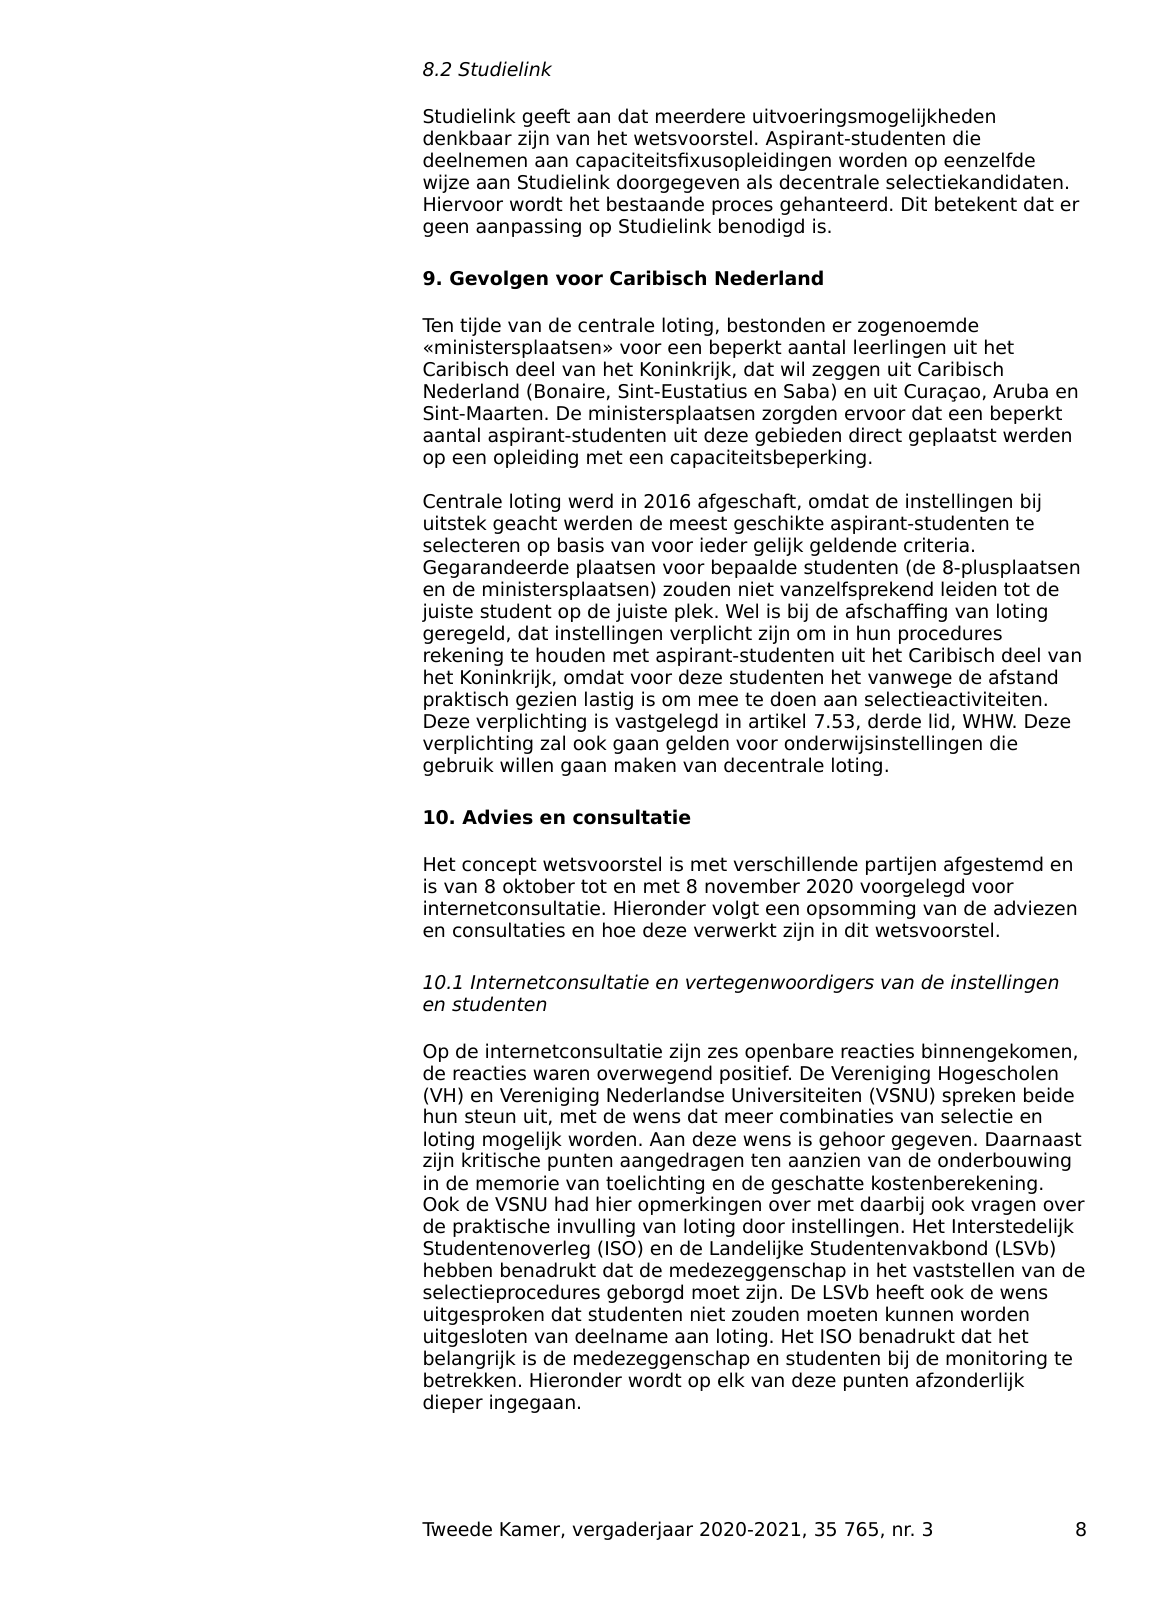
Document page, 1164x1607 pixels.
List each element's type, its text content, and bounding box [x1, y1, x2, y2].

text Studielink geeft aan dat meerdere uitvoeringsmogelijkheden denkbaar zijn van het wetsvoorstel. Aspirant-studenten die deelnemen aan capaciteitsfixusopleidingen worden op eenzelfde wijze aan Studielink doorgegeven als decentrale selectiekandidaten. Hiervoor wordt het bestaande proces gehanteerd. Dit betekent dat er geen aanpassing op Studielink benodigd is. [422, 106, 1087, 238]
subtitle 10.1 Internetconsultatie en vertegenwoordigers van de instellingen en studenten [422, 972, 1087, 1016]
text Het concept wetsvoorstel is met verschillende partijen afgestemd en is van 8 oktober tot en met 8 november 2020 voorgelegd voor internetconsultatie. Hieronder volgt een opsomming van de adviezen en consultaties en hoe deze verwerkt zijn in dit wetsvoorstel. [422, 854, 1087, 942]
text Ten tijde van de centrale loting, bestonden er zogenoemde «ministersplaatsen» voor een beperkt aantal leerlingen uit het Caribisch deel van het Koninkrijk, dat wil zeggen uit Caribisch Nederland (Bonaire, Sint-Eustatius en Saba) en uit Curaçao, Aruba en Sint-Maarten. De ministersplaatsen zorgden ervoor dat een beperkt aantal aspirant-studenten uit deze gebieden direct geplaatst werden op een opleiding met een capaciteitsbeperking. [422, 315, 1087, 469]
subtitle 9. Gevolgen voor Caribisch Nederland [422, 268, 1087, 290]
subtitle 8.2 Studielink [422, 59, 1087, 81]
text Centrale loting werd in 2016 afgeschaft, omdat de instellingen bij uitstek geacht werden de meest geschikte aspirant-studenten te selecteren op basis van voor ieder gelijk geldende criteria. Gegarandeerde plaatsen voor bepaalde studenten (de 8-plusplaatsen en de ministersplaatsen) zouden niet vanzelfsprekend leiden tot de juiste student op de juiste plek. Wel is bij de afschaffing van loting geregeld, dat instellingen verplicht zijn om in hun procedures rekening te houden met aspirant-studenten uit het Caribisch deel van het Koninkrijk, omdat voor deze studenten het vanwege de afstand praktisch gezien lastig is om mee te doen aan selectieactiviteiten. Deze verplichting is vastgelegd in artikel 7.53, derde lid, WHW. Deze verplichting zal ook gaan gelden voor onderwijsinstellingen die gebruik willen gaan maken van decentrale loting. [422, 491, 1087, 777]
subtitle 10. Advies en consultatie [422, 807, 1087, 829]
text Op de internetconsultatie zijn zes openbare reacties binnengekomen, de reacties waren overwegend positief. De Vereniging Hogescholen (VH) en Vereniging Nederlandse Universiteiten (VSNU) spreken beide hun steun uit, met de wens dat meer combinaties van selectie en loting mogelijk worden. Aan deze wens is gehoor gegeven. Daarnaast zijn kritische punten aangedragen ten aanzien van de onderbouwing in de memorie van toelichting en de geschatte kostenberekening. Ook de VSNU had hier opmerkingen over met daarbij ook vragen over de praktische invulling van loting door instellingen. Het Interstedelijk Studentenoverleg (ISO) en de Landelijke Studentenvakbond (LSVb) hebben benadrukt dat de medezeggenschap in het vaststellen van de selectieprocedures geborgd moet zijn. De LSVb heeft ook de wens uitgesproken dat studenten niet zouden moeten kunnen worden uitgesloten van deelname aan loting. Het ISO benadrukt dat het belangrijk is de medezeggenschap en studenten bij de monitoring te betrekken. Hieronder wordt op elk van deze punten afzonderlijk dieper ingegaan. [422, 1041, 1087, 1414]
